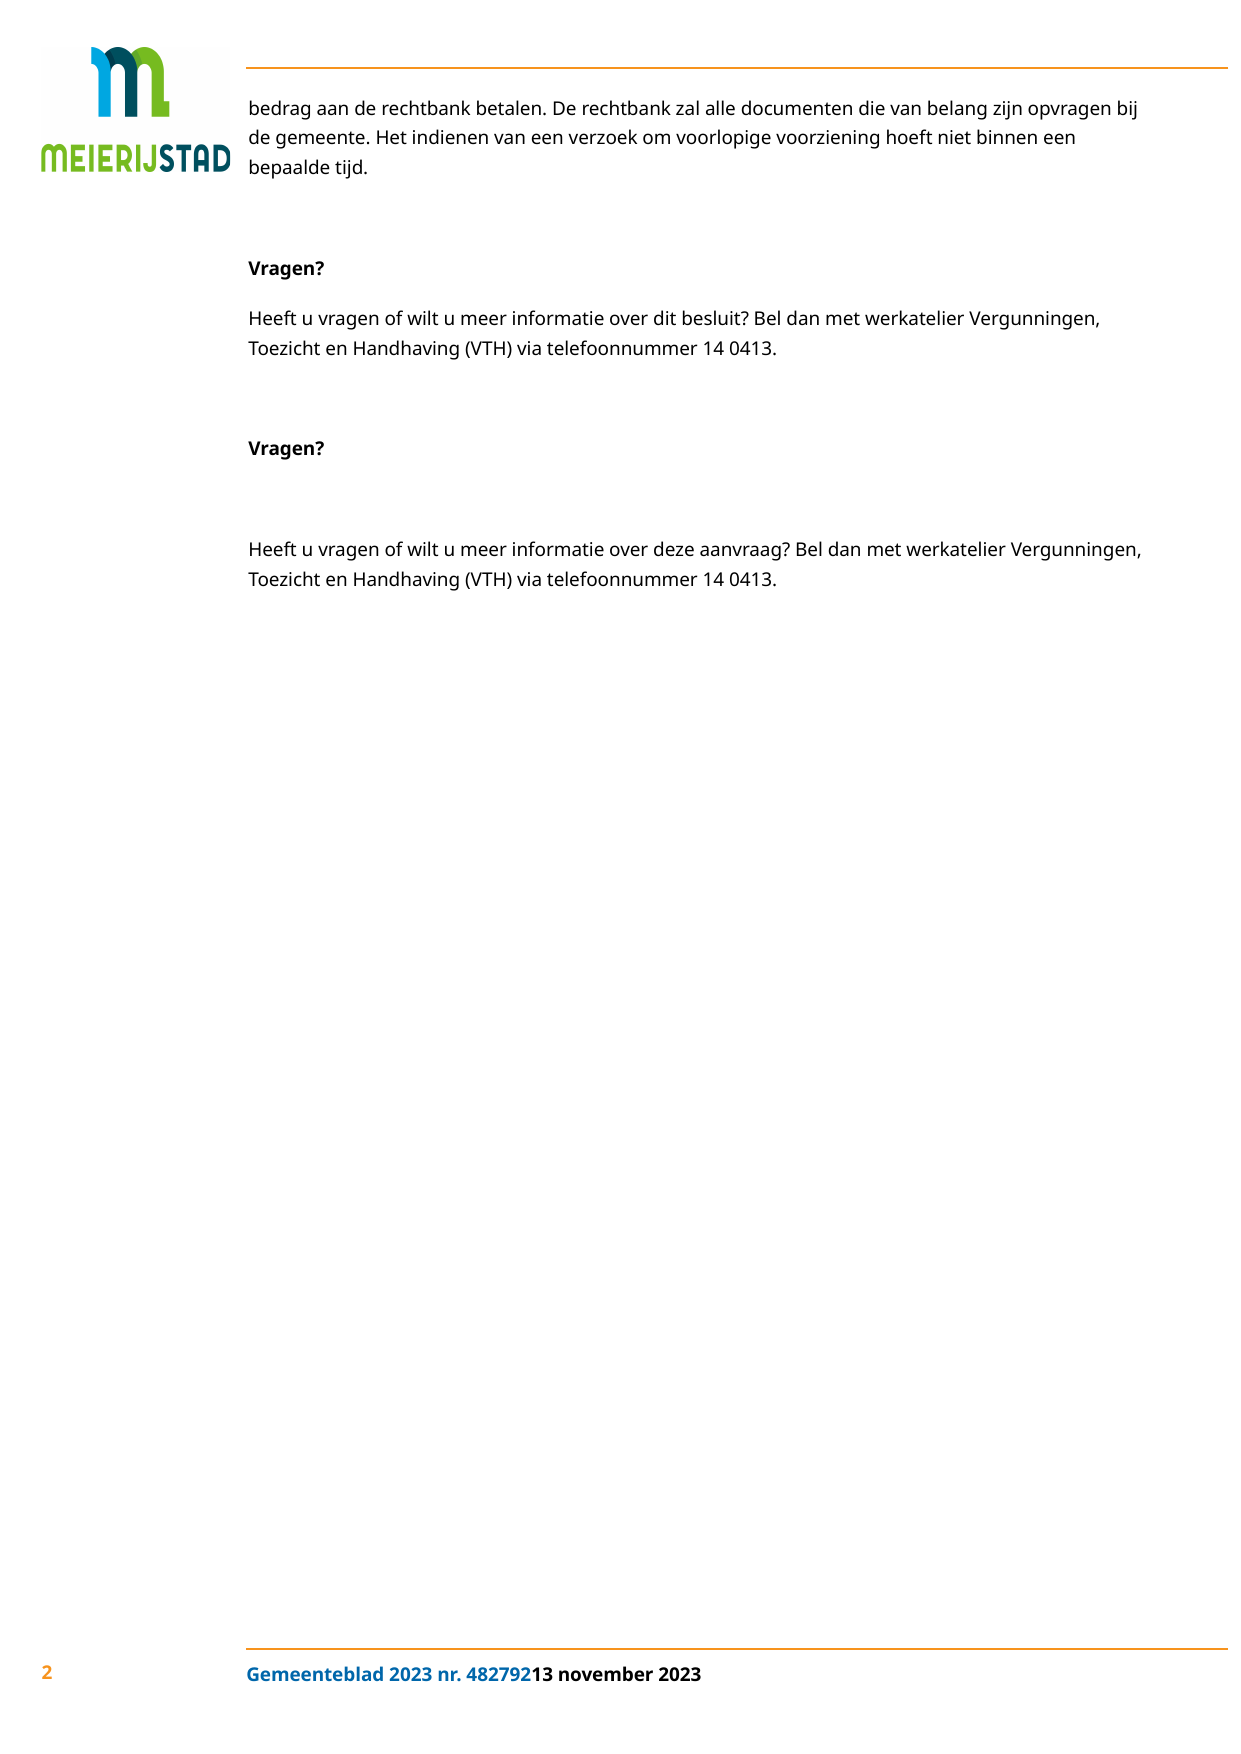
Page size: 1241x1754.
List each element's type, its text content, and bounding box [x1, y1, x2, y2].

text Heeft u vragen of wilt u meer informatie over dit besluit? Bel dan met werkatelier Vergunningen, Toezicht en Handhaving (VTH) via telefoonnummer 14 0413. [248, 305, 1152, 361]
text Heeft u vragen of wilt u meer informatie over deze aanvraag? Bel dan met werkatelier Vergunningen, Toezicht en Handhaving (VTH) via telefoonnummer 14 0413. [248, 536, 1152, 592]
picture [41, 47, 231, 172]
text Vragen? [248, 255, 1152, 281]
text Vragen? [248, 436, 1152, 461]
text bedrag aan de rechtbank betalen. De rechtbank zal alle documenten die van belang zijn opvragen bij de gemeente. Het indienen van een verzoek om voorlopige voorziening hoeft niet binnen een bepaalde tijd. [248, 95, 1152, 180]
